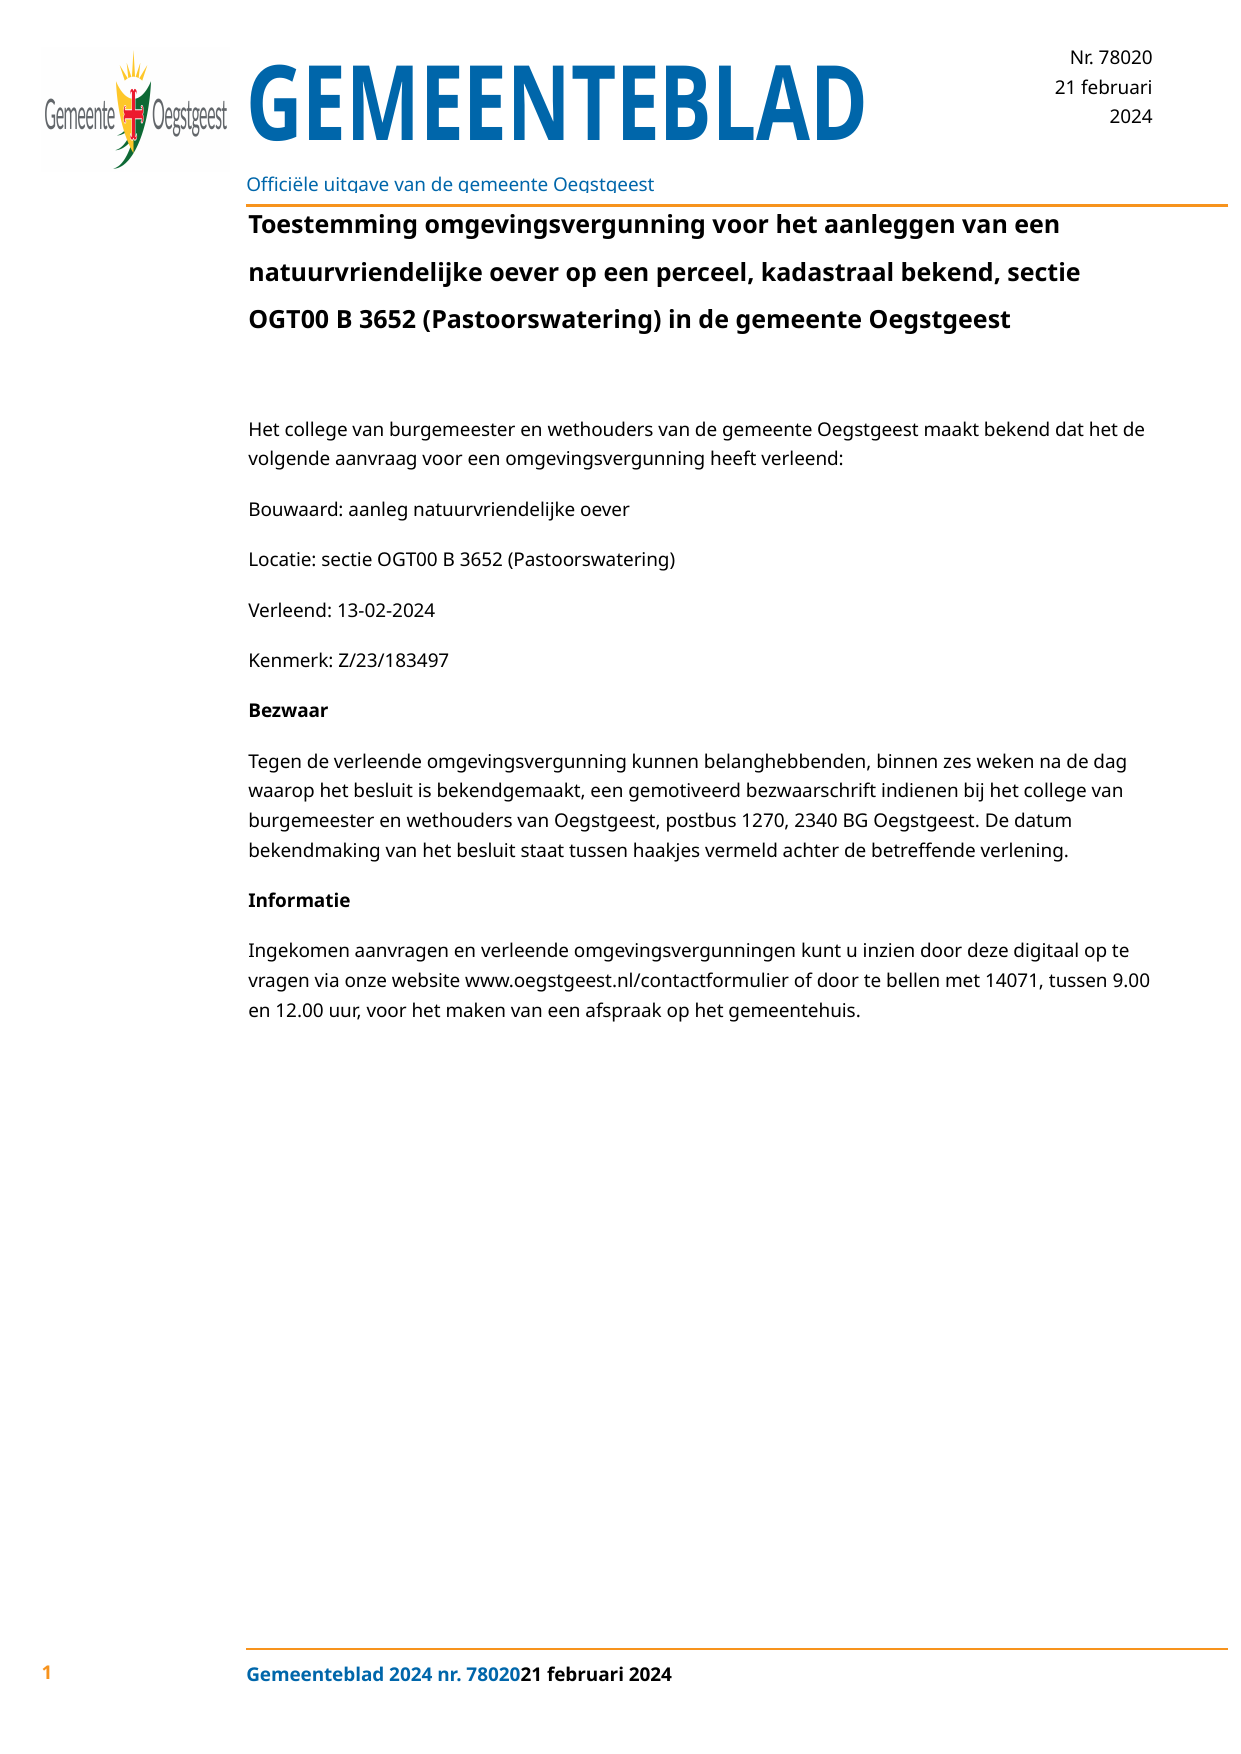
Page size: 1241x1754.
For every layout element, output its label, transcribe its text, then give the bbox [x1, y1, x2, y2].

text Informatie [248, 887, 1152, 913]
picture [41, 47, 231, 172]
text Locatie: sectie OGT00 B 3652 (Pastoorswatering) [248, 546, 1152, 572]
text Tegen de verleende omgevingsvergunning kunnen belanghebbenden, binnen zes weken na de dag waarop het besluit is bekendgemaakt, een gemotiveerd bezwaarschrift indienen bij het college van burgemeester en wethouders van Oegstgeest, postbus 1270, 2340 BG Oegstgeest. De datum bekendmaking van het besluit staat tussen haakjes vermeld achter de betreffende verlening. [248, 748, 1152, 862]
text Toestemming omgevingsvergunning voor het aanleggen van een natuurvriendelijke oever op een perceel, kadastraal bekend, sectie OGT00 B 3652 (Pastoorswatering) in de gemeente Oegstgeest [248, 207, 1152, 336]
text Bouwaard: aanleg natuurvriendelijke oever [248, 496, 1152, 522]
text Kenmerk: Z/23/183497 [248, 647, 1152, 673]
text Ingekomen aanvragen en verleende omgevingsvergunningen kunt u inzien door deze digitaal op te vragen via onze website www.oegstgeest.nl/contactformulier of door te bellen met 14071, tussen 9.00 en 12.00 uur, voor het maken van een afspraak op het gemeentehuis. [248, 938, 1152, 1022]
text Verleend: 13-02-2024 [248, 597, 1152, 622]
text Het college van burgemeester en wethouders van de gemeente Oegstgeest maakt bekend dat het de volgende aanvraag voor een omgevingsvergunning heeft verleend: [248, 416, 1152, 471]
text Bezwaar [248, 698, 1152, 723]
